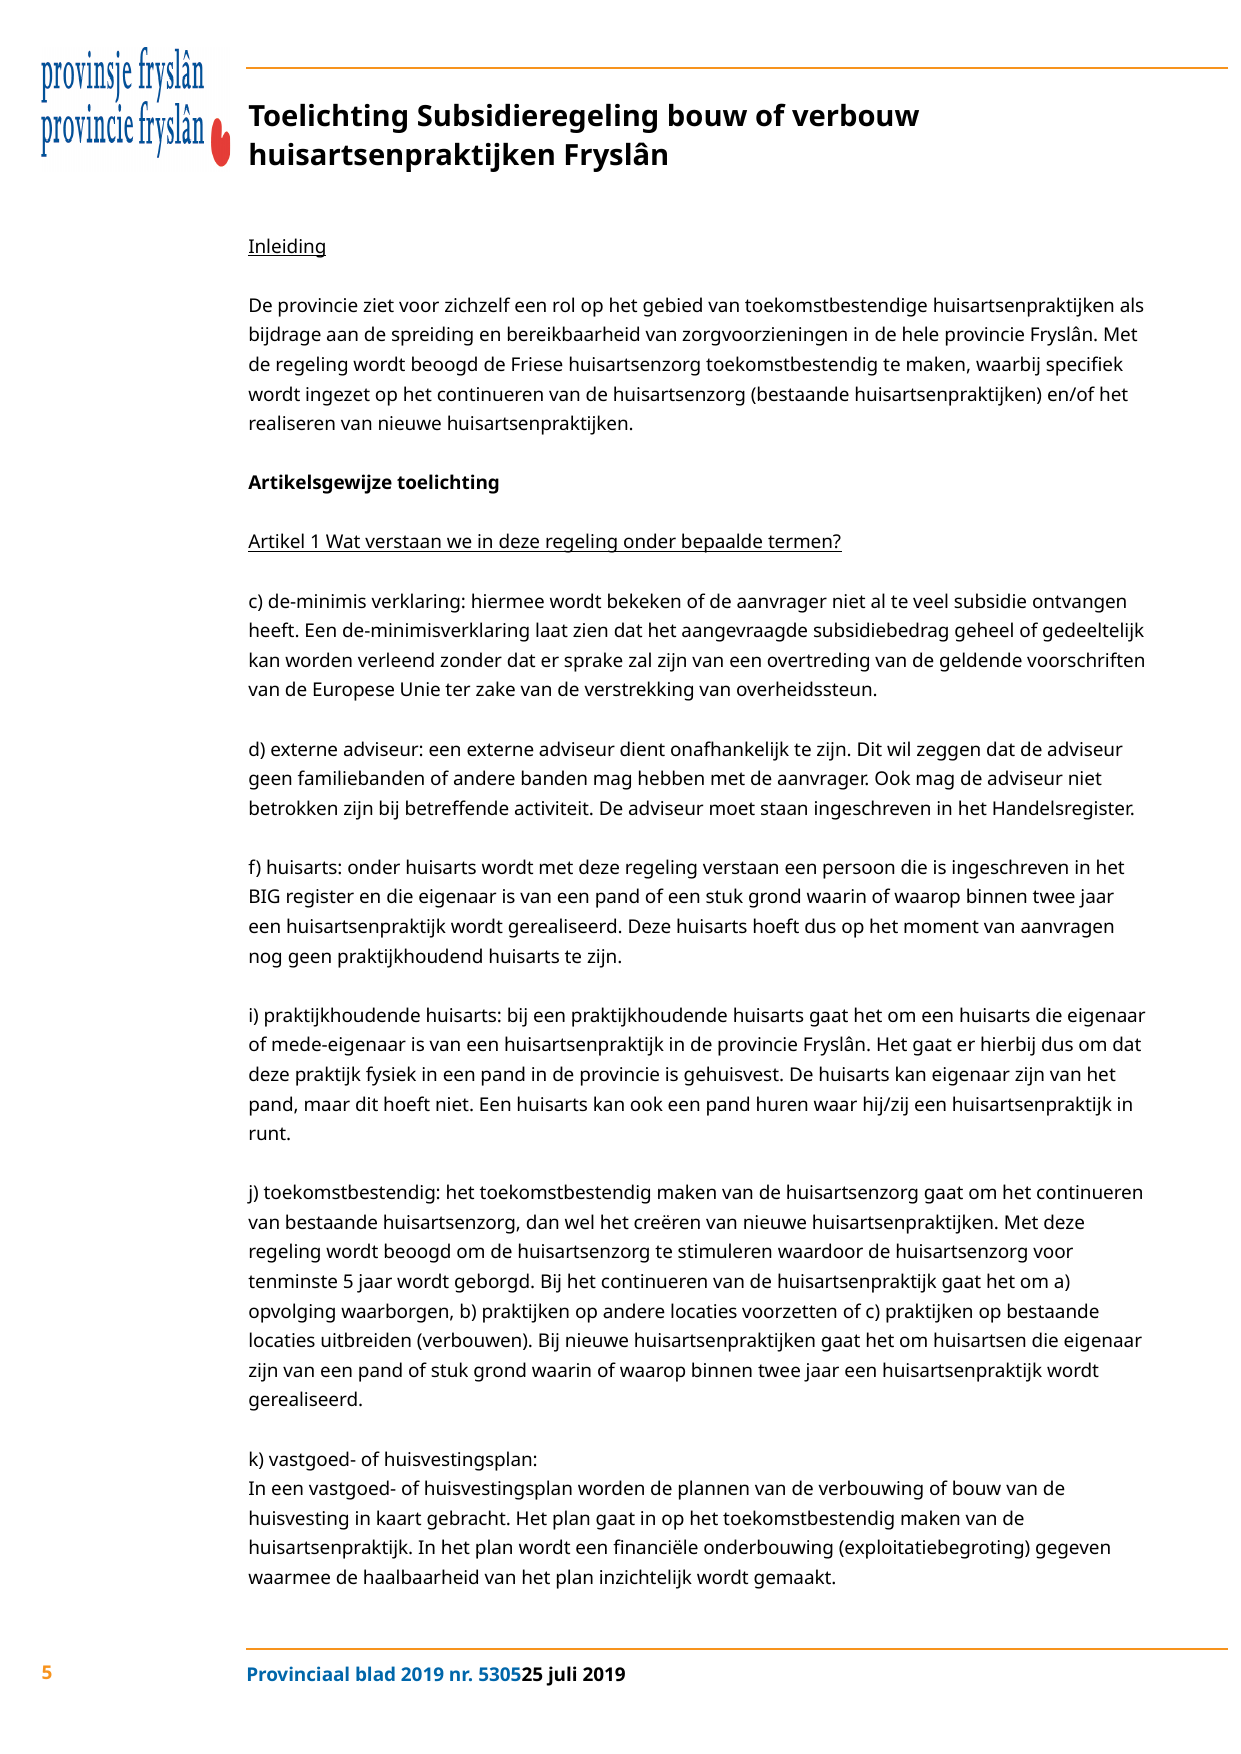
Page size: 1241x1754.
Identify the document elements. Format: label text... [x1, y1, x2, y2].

text k) vastgoed- of huisvestingsplan: [248, 1446, 1152, 1472]
text Inleiding [248, 233, 1152, 259]
text Toelichting Subsidieregeling bouw of verbouw huisartsenpraktijken Fryslân [248, 95, 1152, 174]
text d) externe adviseur: een externe adviseur dient onafhankelijk te zijn. Dit wil zeggen dat de adviseur geen familiebanden of andere banden mag hebben met de aanvrager. Ook mag de adviseur niet betrokken zijn bij betreffende activiteit. De adviseur moet staan ingeschreven in het Handelsregister. [248, 736, 1152, 821]
text In een vastgoed- of huisvestingsplan worden de plannen van de verbouwing of bouw van de huisvesting in kaart gebracht. Het plan gaat in op het toekomstbestendig maken van de huisartsenpraktijk. In het plan wordt een financiële onderbouwing (exploitatiebegroting) gegeven waarmee de haalbaarheid van het plan inzichtelijk wordt gemaakt. [248, 1475, 1152, 1590]
picture [41, 47, 231, 172]
text De provincie ziet voor zichzelf een rol op het gebied van toekomstbestendige huisartsenpraktijken als bijdrage aan de spreiding en bereikbaarheid van zorgvoorzieningen in de hele provincie Fryslân. Met de regeling wordt beoogd de Friese huisartsenzorg toekomstbestendig te maken, waarbij specifiek wordt ingezet op het continueren van de huisartsenzorg (bestaande huisartsenpraktijken) en/of het realiseren van nieuwe huisartsenpraktijken. [248, 292, 1152, 436]
text j) toekomstbestendig: het toekomstbestendig maken van de huisartsenzorg gaat om het continueren van bestaande huisartsenzorg, dan wel het creëren van nieuwe huisartsenpraktijken. Met deze regeling wordt beoogd om de huisartsenzorg te stimuleren waardoor de huisartsenzorg voor tenminste 5 jaar wordt geborgd. Bij het continueren van de huisartsenpraktijk gaat het om a) opvolging waarborgen, b) praktijken op andere locaties voorzetten of c) praktijken op bestaande locaties uitbreiden (verbouwen). Bij nieuwe huisartsenpraktijken gaat het om huisartsen die eigenaar zijn van een pand of stuk grond waarin of waarop binnen twee jaar een huisartsenpraktijk wordt gerealiseerd. [248, 1179, 1152, 1412]
text c) de-minimis verklaring: hiermee wordt bekeken of de aanvrager niet al te veel subsidie ontvangen heeft. Een de-minimisverklaring laat zien dat het aangevraagde subsidiebedrag geheel of gedeeltelijk kan worden verleend zonder dat er sprake zal zijn van een overtreding van de geldende voorschriften van de Europese Unie ter zake van de verstrekking van overheidssteun. [248, 588, 1152, 702]
text f) huisarts: onder huisarts wordt met deze regeling verstaan een persoon die is ingeschreven in het BIG register en die eigenaar is van een pand of een stuk grond waarin of waarop binnen twee jaar een huisartsenpraktijk wordt gerealiseerd. Deze huisarts hoeft dus op het moment van aanvragen nog geen praktijkhoudend huisarts te zijn. [248, 854, 1152, 969]
text Artikel 1 Wat verstaan we in deze regeling onder bepaalde termen? [248, 529, 1152, 554]
text Artikelsgewijze toelichting [248, 469, 1152, 495]
text i) praktijkhoudende huisarts: bij een praktijkhoudende huisarts gaat het om een huisarts die eigenaar of mede-eigenaar is van een huisartsenpraktijk in de provincie Fryslân. Het gaat er hierbij dus om dat deze praktijk fysiek in een pand in de provincie is gehuisvest. De huisarts kan eigenaar zijn van het pand, maar dit hoeft niet. Een huisarts kan ook een pand huren waar hij/zij een huisartsenpraktijk in runt. [248, 1002, 1152, 1146]
